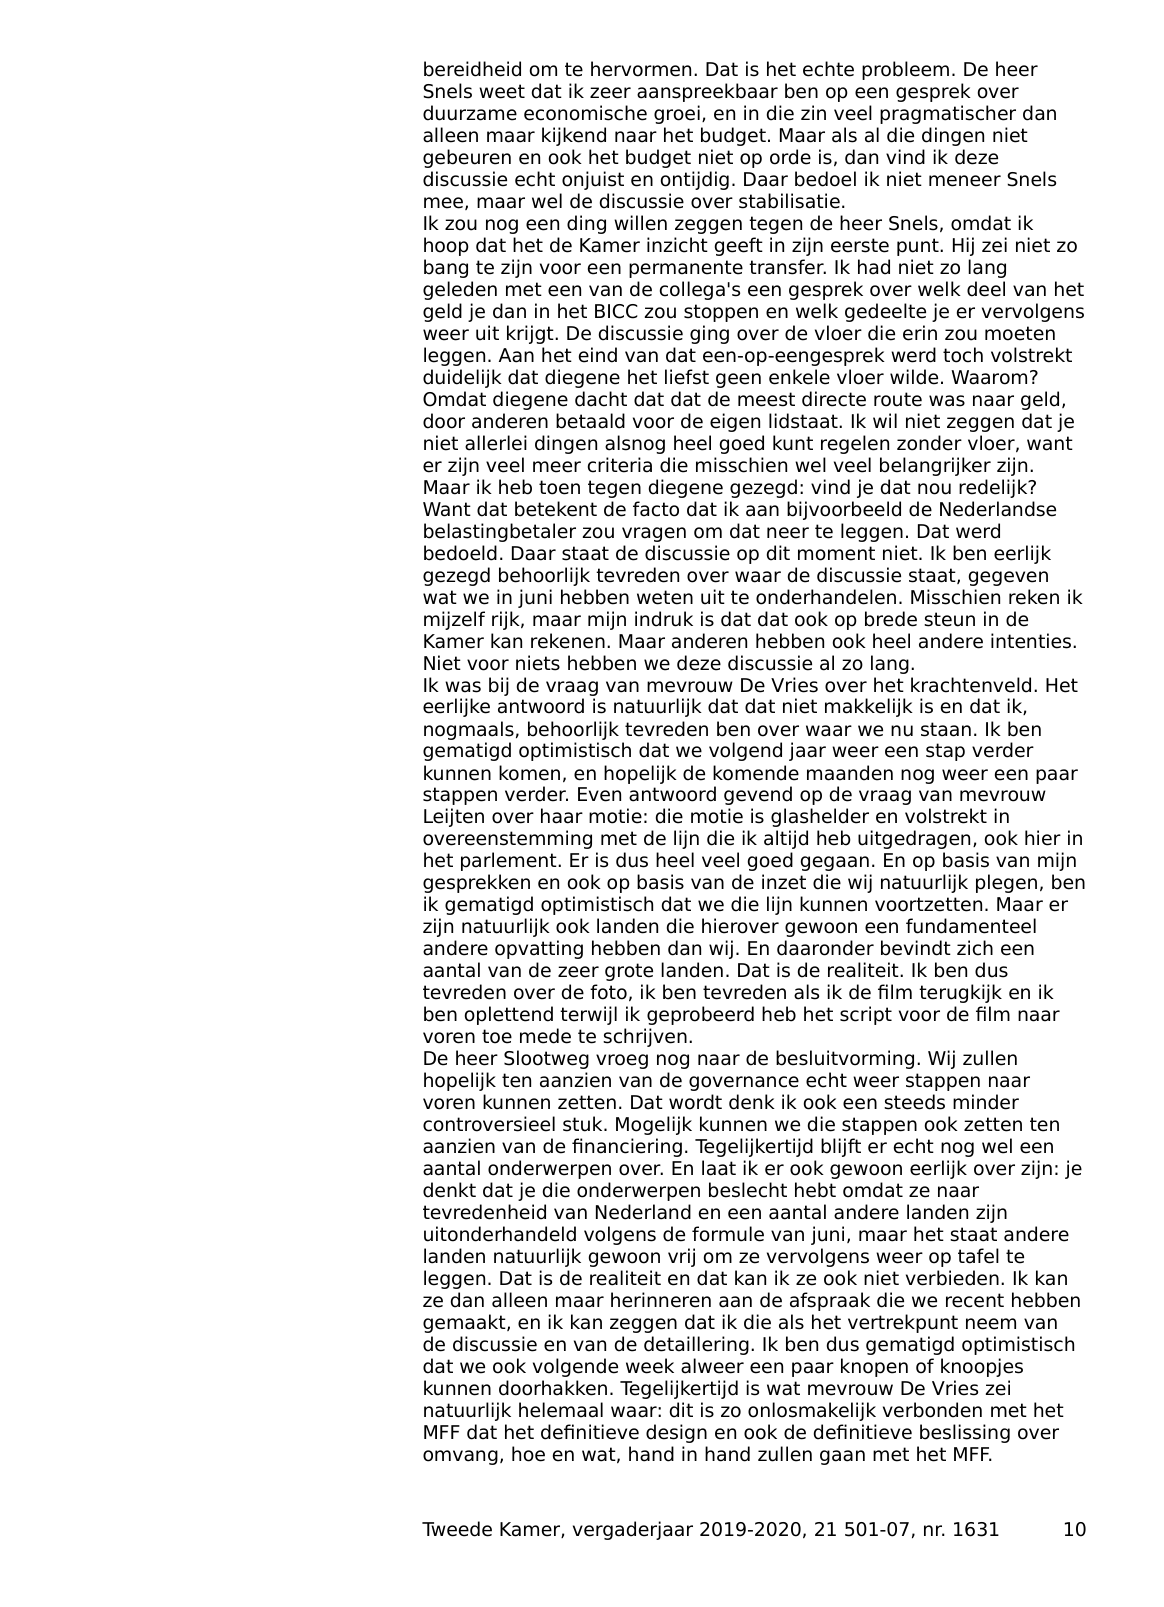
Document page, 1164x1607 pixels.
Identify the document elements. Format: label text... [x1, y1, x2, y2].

text De heer Slootweg vroeg nog naar de besluitvorming. Wij zullen hopelijk ten aanzien van de governance echt weer stappen naar voren kunnen zetten. Dat wordt denk ik ook een steeds minder controversieel stuk. Mogelijk kunnen we die stappen ook zetten ten aanzien van de financiering. Tegelijkertijd blijft er echt nog wel een aantal onderwerpen over. En laat ik er ook gewoon eerlijk over zijn: je denkt dat je die onderwerpen beslecht hebt omdat ze naar tevredenheid van Nederland en een aantal andere landen zijn uitonderhandeld volgens de formule van juni, maar het staat andere landen natuurlijk gewoon vrij om ze vervolgens weer op tafel te leggen. Dat is de realiteit en dat kan ik ze ook niet verbieden. Ik kan ze dan alleen maar herinneren aan de afspraak die we recent hebben gemaakt, en ik kan zeggen dat ik die als het vertrekpunt neem van de discussie en van de detaillering. Ik ben dus gematigd optimistisch dat we ook volgende week alweer een paar knopen of knoopjes kunnen doorhakken. Tegelijkertijd is wat mevrouw De Vries zei natuurlijk helemaal waar: dit is zo onlosmakelijk verbonden met het MFF dat het definitieve design en ook de definitieve beslissing over omvang, hoe en wat, hand in hand zullen gaan met het MFF. [422, 1048, 1087, 1466]
text Ik zou nog een ding willen zeggen tegen de heer Snels, omdat ik hoop dat het de Kamer inzicht geeft in zijn eerste punt. Hij zei niet zo bang te zijn voor een permanente transfer. Ik had niet zo lang geleden met een van de collega's een gesprek over welk deel van het geld je dan in het BICC zou stoppen en welk gedeelte je er vervolgens weer uit krijgt. De discussie ging over de vloer die erin zou moeten leggen. Aan het eind van dat een-op-eengesprek werd toch volstrekt duidelijk dat diegene het liefst geen enkele vloer wilde. Waarom? Omdat diegene dacht dat dat de meest directe route was naar geld, door anderen betaald voor de eigen lidstaat. Ik wil niet zeggen dat je niet allerlei dingen alsnog heel goed kunt regelen zonder vloer, want er zijn veel meer criteria die misschien wel veel belangrijker zijn. Maar ik heb toen tegen diegene gezegd: vind je dat nou redelijk? Want dat betekent de facto dat ik aan bijvoorbeeld de Nederlandse belastingbetaler zou vragen om dat neer te leggen. Dat werd bedoeld. Daar staat de discussie op dit moment niet. Ik ben eerlijk gezegd behoorlijk tevreden over waar de discussie staat, gegeven wat we in juni hebben weten uit te onderhandelen. Misschien reken ik mijzelf rijk, maar mijn indruk is dat dat ook op brede steun in de Kamer kan rekenen. Maar anderen hebben ook heel andere intenties. Niet voor niets hebben we deze discussie al zo lang. [422, 213, 1087, 674]
text bereidheid om te hervormen. Dat is het echte probleem. De heer Snels weet dat ik zeer aanspreekbaar ben op een gesprek over duurzame economische groei, en in die zin veel pragmatischer dan alleen maar kijkend naar het budget. Maar als al die dingen niet gebeuren en ook het budget niet op orde is, dan vind ik deze discussie echt onjuist en ontijdig. Daar bedoel ik niet meneer Snels mee, maar wel de discussie over stabilisatie. [422, 59, 1087, 213]
text Ik was bij de vraag van mevrouw De Vries over het krachtenveld. Het eerlijke antwoord is natuurlijk dat dat niet makkelijk is en dat ik, nogmaals, behoorlijk tevreden ben over waar we nu staan. Ik ben gematigd optimistisch dat we volgend jaar weer een stap verder kunnen komen, en hopelijk de komende maanden nog weer een paar stappen verder. Even antwoord gevend op de vraag van mevrouw Leijten over haar motie: die motie is glashelder en volstrekt in overeenstemming met de lijn die ik altijd heb uitgedragen, ook hier in het parlement. Er is dus heel veel goed gegaan. En op basis van mijn gesprekken en ook op basis van de inzet die wij natuurlijk plegen, ben ik gematigd optimistisch dat we die lijn kunnen voortzetten. Maar er zijn natuurlijk ook landen die hierover gewoon een fundamenteel andere opvatting hebben dan wij. En daaronder bevindt zich een aantal van de zeer grote landen. Dat is de realiteit. Ik ben dus tevreden over de foto, ik ben tevreden als ik de film terugkijk en ik ben oplettend terwijl ik geprobeerd heb het script voor de film naar voren toe mede te schrijven. [422, 674, 1087, 1048]
